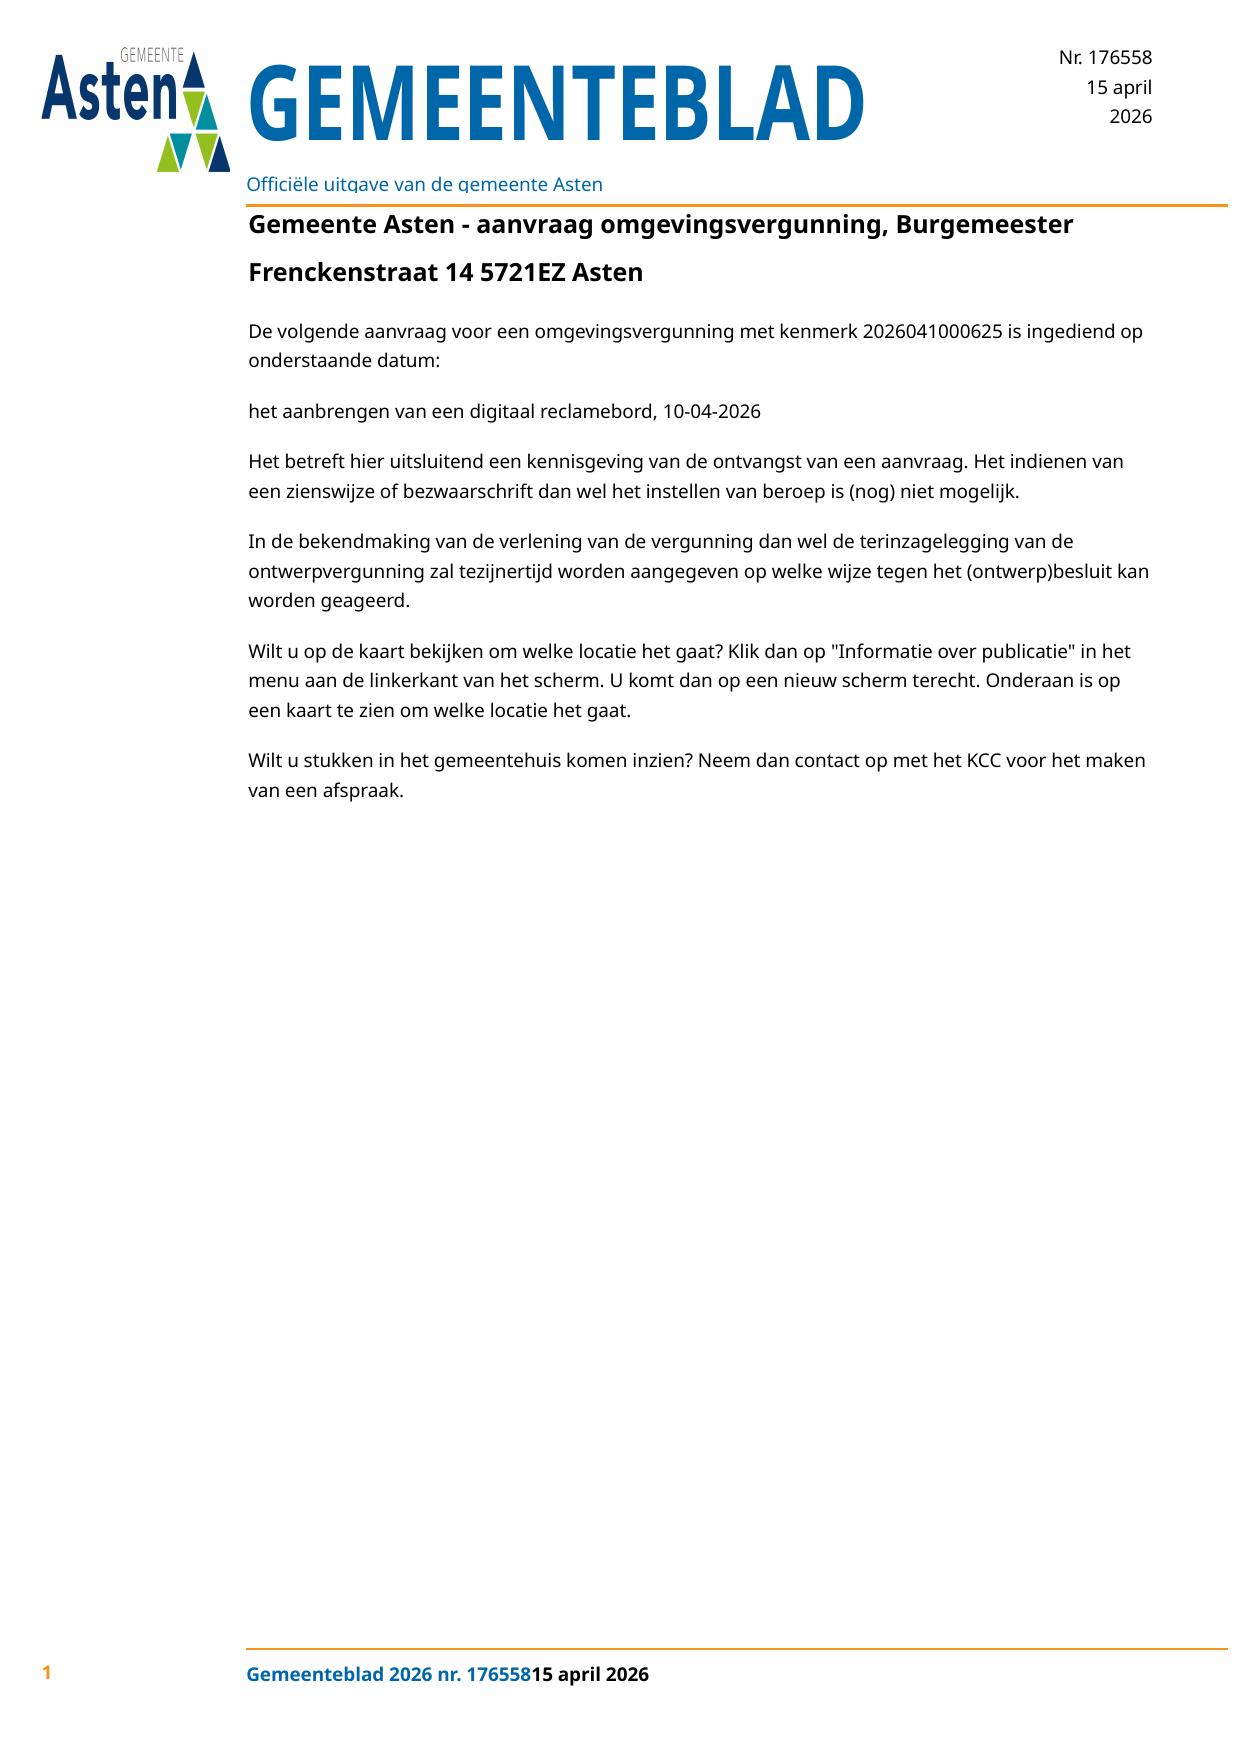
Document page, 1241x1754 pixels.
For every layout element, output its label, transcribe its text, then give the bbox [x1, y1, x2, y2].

text Gemeente Asten - aanvraag omgevingsvergunning, Burgemeester Frenckenstraat 14 5721EZ Asten [248, 207, 1152, 288]
text In de bekendmaking van de verlening van de vergunning dan wel de terinzagelegging van de ontwerpvergunning zal tezijnertijd worden aangegeven op welke wijze tegen het (ontwerp)besluit kan worden geageerd. [248, 528, 1152, 613]
text het aanbrengen van een digitaal reclamebord, 10-04-2026 [248, 398, 1152, 424]
text De volgende aanvraag voor een omgevingsvergunning met kenmerk 2026041000625 is ingediend op onderstaande datum: [248, 318, 1152, 373]
text Het betreft hier uitsluitend een kennisgeving van de ontvangst van een aanvraag. Het indienen van een zienswijze of bezwaarschrift dan wel het instellen van beroep is (nog) niet mogelijk. [248, 448, 1152, 504]
text Wilt u stukken in het gemeentehuis komen inzien? Neem dan contact op met het KCC voor het maken van een afspraak. [248, 747, 1152, 803]
text Wilt u op de kaart bekijken om welke locatie het gaat? Klik dan op "Informatie over publicatie" in het menu aan de linkerkant van het scherm. U komt dan op een nieuw scherm terecht. Onderaan is op een kaart te zien om welke locatie het gaat. [248, 638, 1152, 723]
picture [41, 47, 231, 172]
